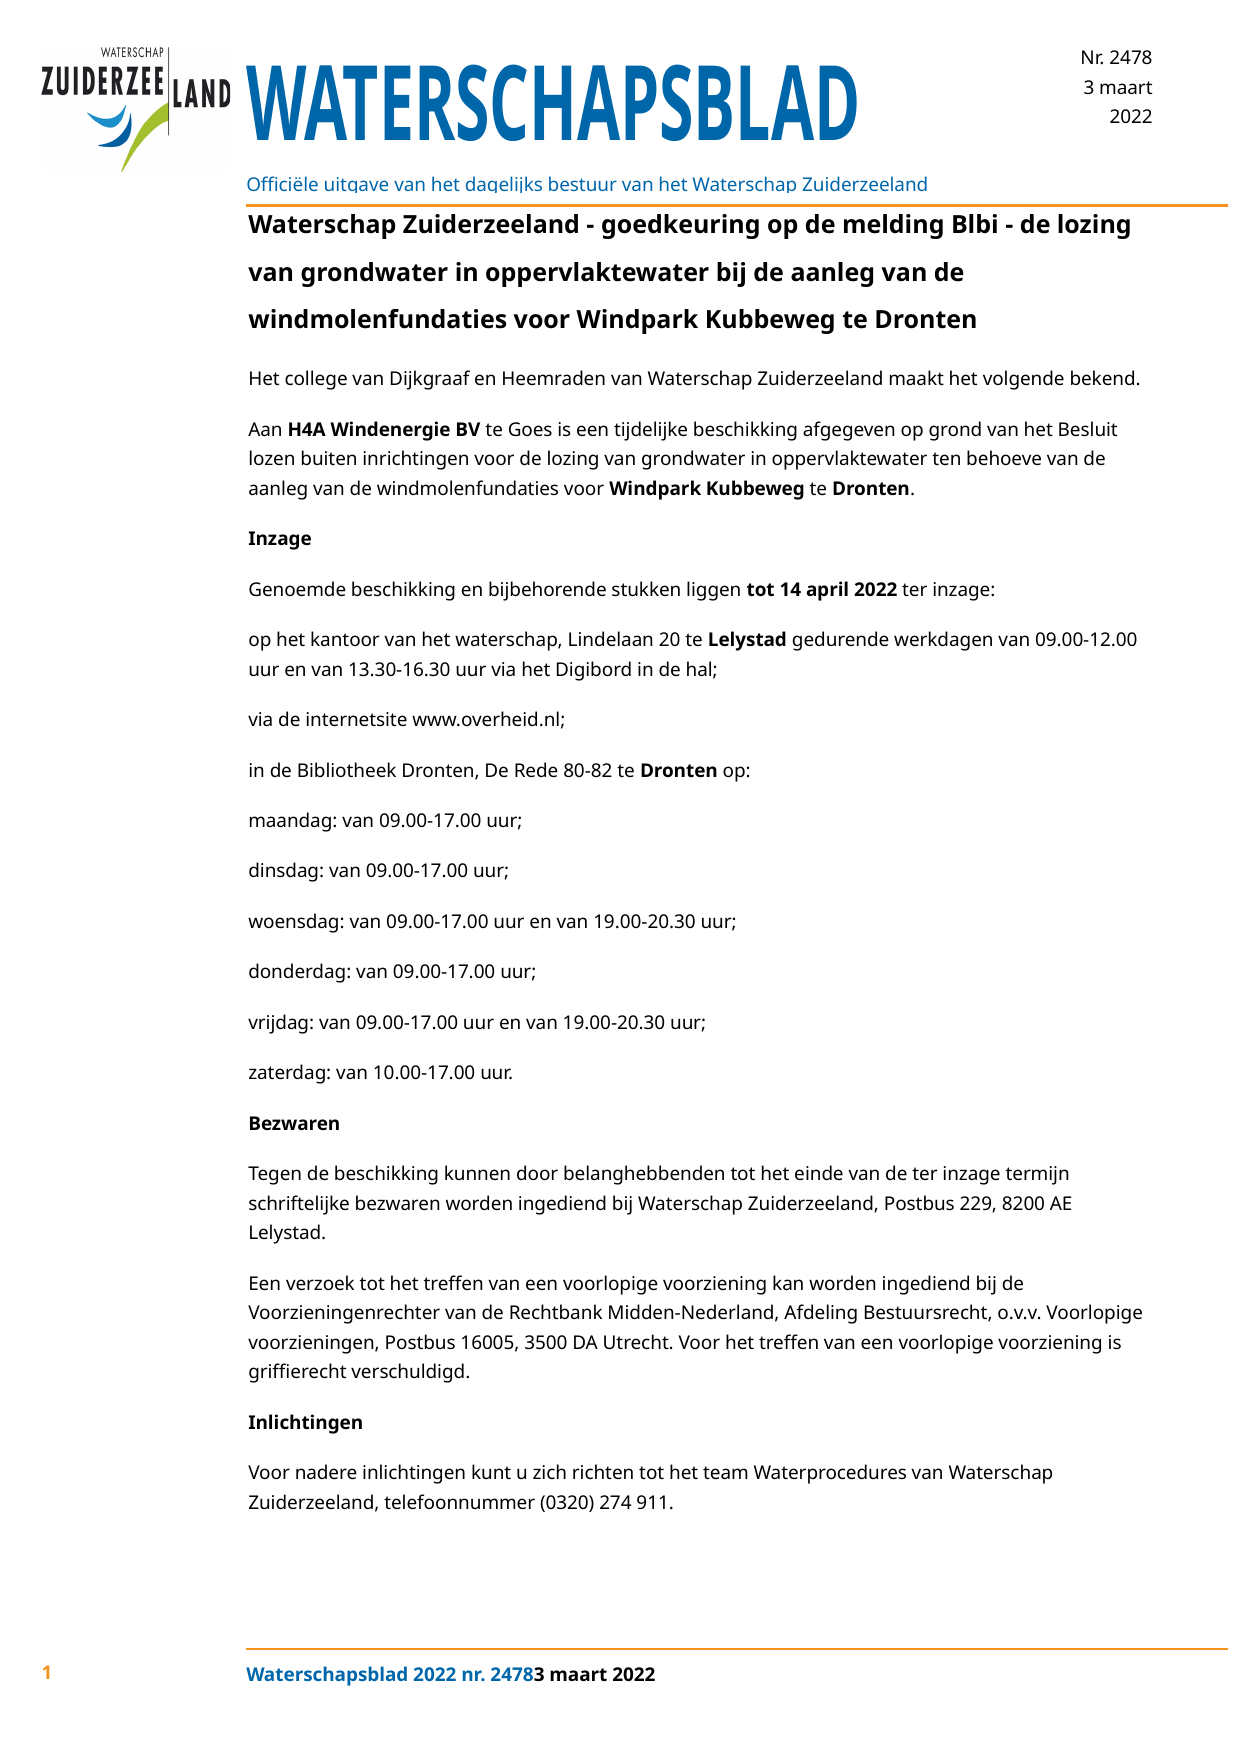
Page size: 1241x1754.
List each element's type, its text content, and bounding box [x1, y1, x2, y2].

text Voor nadere inlichtingen kunt u zich richten tot het team Waterprocedures van Waterschap Zuiderzeeland, telefoonnummer (0320) 274 911. [248, 1459, 1152, 1514]
text maandag: van 09.00-17.00 uur; [248, 807, 1152, 833]
text donderdag: van 09.00-17.00 uur; [248, 958, 1152, 984]
text op het kantoor van het waterschap, Lindelaan 20 te Lelystad gedurende werkdagen van 09.00-12.00 uur en van 13.30-16.30 uur via het Digibord in de hal; [248, 626, 1152, 682]
text Aan H4A Windenergie BV te Goes is een tijdelijke beschikking afgegeven op grond van het Besluit lozen buiten inrichtingen voor de lozing van grondwater in oppervlaktewater ten behoeve van de aanleg van de windmolenfundaties voor Windpark Kubbeweg te Dronten. [248, 416, 1152, 501]
text via de internetsite www.overheid.nl; [248, 706, 1152, 732]
text Bezwaren [248, 1110, 1152, 1135]
text zaterdag: van 10.00-17.00 uur. [248, 1059, 1152, 1085]
text Tegen de beschikking kunnen door belanghebbenden tot het einde van de ter inzage termijn schriftelijke bezwaren worden ingediend bij Waterschap Zuiderzeeland, Postbus 229, 8200 AE Lelystad. [248, 1160, 1152, 1245]
text Waterschap Zuiderzeeland - goedkeuring op de melding Blbi - de lozing van grondwater in oppervlaktewater bij de aanleg van de windmolenfundaties voor Windpark Kubbeweg te Dronten [248, 207, 1152, 336]
picture [41, 47, 231, 172]
text Inlichtingen [248, 1409, 1152, 1434]
text in de Bibliotheek Dronten, De Rede 80-82 te Dronten op: [248, 757, 1152, 782]
text Een verzoek tot het treffen van een voorlopige voorziening kan worden ingediend bij de Voorzieningenrechter van de Rechtbank Midden-Nederland, Afdeling Bestuursrecht, o.v.v. Voorlopige voorzieningen, Postbus 16005, 3500 DA Utrecht. Voor het treffen van een voorlopige voorziening is griffierecht verschuldigd. [248, 1270, 1152, 1384]
text dinsdag: van 09.00-17.00 uur; [248, 858, 1152, 883]
text Genoemde beschikking en bijbehorende stukken liggen tot 14 april 2022 ter inzage: [248, 576, 1152, 602]
text vrijdag: van 09.00-17.00 uur en van 19.00-20.30 uur; [248, 1009, 1152, 1034]
text Het college van Dijkgraaf en Heemraden van Waterschap Zuiderzeeland maakt het volgende bekend. [248, 366, 1152, 391]
text Inzage [248, 526, 1152, 551]
text woensdag: van 09.00-17.00 uur en van 19.00-20.30 uur; [248, 908, 1152, 934]
